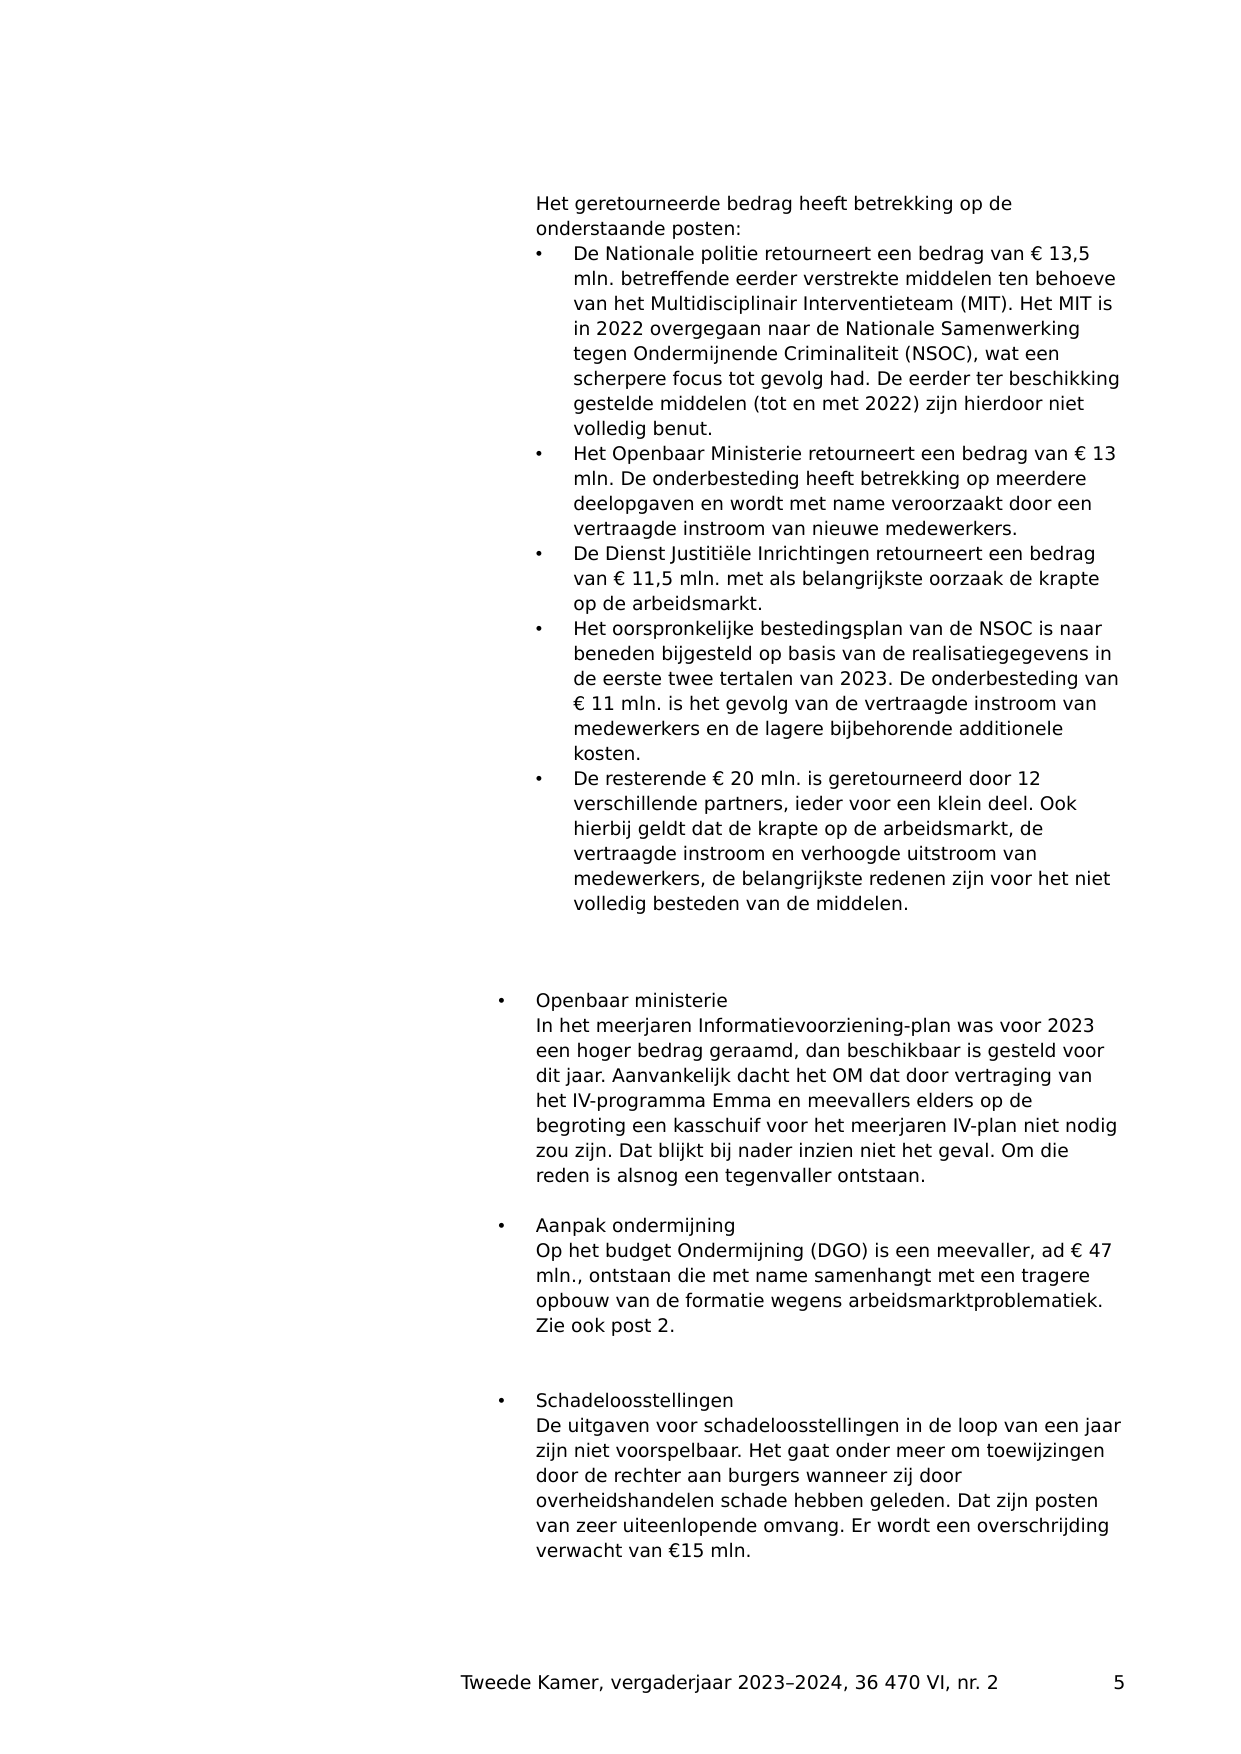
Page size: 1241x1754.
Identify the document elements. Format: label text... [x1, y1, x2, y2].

list Het oorspronkelijke bestedingsplan van de NSOC is naar beneden bijgesteld op basis van de realisatiegegevens in de eerste twee tertalen van 2023. De onderbesteding van € 11 mln. is het gevolg van de vertraagde instroom van medewerkers en de lagere bijbehorende additionele kosten. [536, 616, 1125, 766]
list De Dienst Justitiële Inrichtingen retourneert een bedrag van € 11,5 mln. met als belangrijkste oorzaak de krapte op de arbeidsmarkt. [536, 541, 1125, 616]
list In het meerjaren Informatievoorziening-plan was voor 2023 een hoger bedrag geraamd, dan beschikbaar is gesteld voor dit jaar. Aanvankelijk dacht het OM dat door vertraging van het IV-programma Emma en meevallers elders op de begroting een kasschuif voor het meerjaren IV-plan niet nodig zou zijn. Dat blijkt bij nader inzien niet het geval. Om die reden is alsnog een tegenvaller ontstaan. [498, 1013, 1125, 1213]
list Openbaar ministerie [498, 988, 1125, 1013]
list Aanpak ondermijning Op het budget Ondermijning (DGO) is een meevaller, ad € 47 mln., ontstaan die met name samenhangt met een tragere opbouw van de formatie wegens arbeidsmarktproblematiek. Zie ook post 2. [498, 1213, 1125, 1388]
list Schadeloosstellingen De uitgaven voor schadeloosstellingen in de loop van een jaar zijn niet voorspelbaar. Het gaat onder meer om toewijzingen door de rechter aan burgers wanneer zij door overheidshandelen schade hebben geleden. Dat zijn posten van zeer uiteenlopende omvang. Er wordt een overschrijding verwacht van €15 mln. [498, 1388, 1125, 1613]
list Het Openbaar Ministerie retourneert een bedrag van € 13 mln. De onderbesteding heeft betrekking op meerdere deelopgaven en wordt met name veroorzaakt door een vertraagde instroom van nieuwe medewerkers. [536, 441, 1125, 541]
list Het geretourneerde bedrag heeft betrekking op de onderstaande posten: [498, 191, 1125, 241]
list De Nationale politie retourneert een bedrag van € 13,5 mln. betreffende eerder verstrekte middelen ten behoeve van het Multidisciplinair Interventieteam (MIT). Het MIT is in 2022 overgegaan naar de Nationale Samenwerking tegen Ondermijnende Criminaliteit (NSOC), wat een scherpere focus tot gevolg had. De eerder ter beschikking gestelde middelen (tot en met 2022) zijn hierdoor niet volledig benut. [536, 241, 1125, 441]
list De resterende € 20 mln. is geretourneerd door 12 verschillende partners, ieder voor een klein deel. Ook hierbij geldt dat de krapte op de arbeidsmarkt, de vertraagde instroom en verhoogde uitstroom van medewerkers, de belangrijkste redenen zijn voor het niet volledig besteden van de middelen. [536, 766, 1125, 966]
